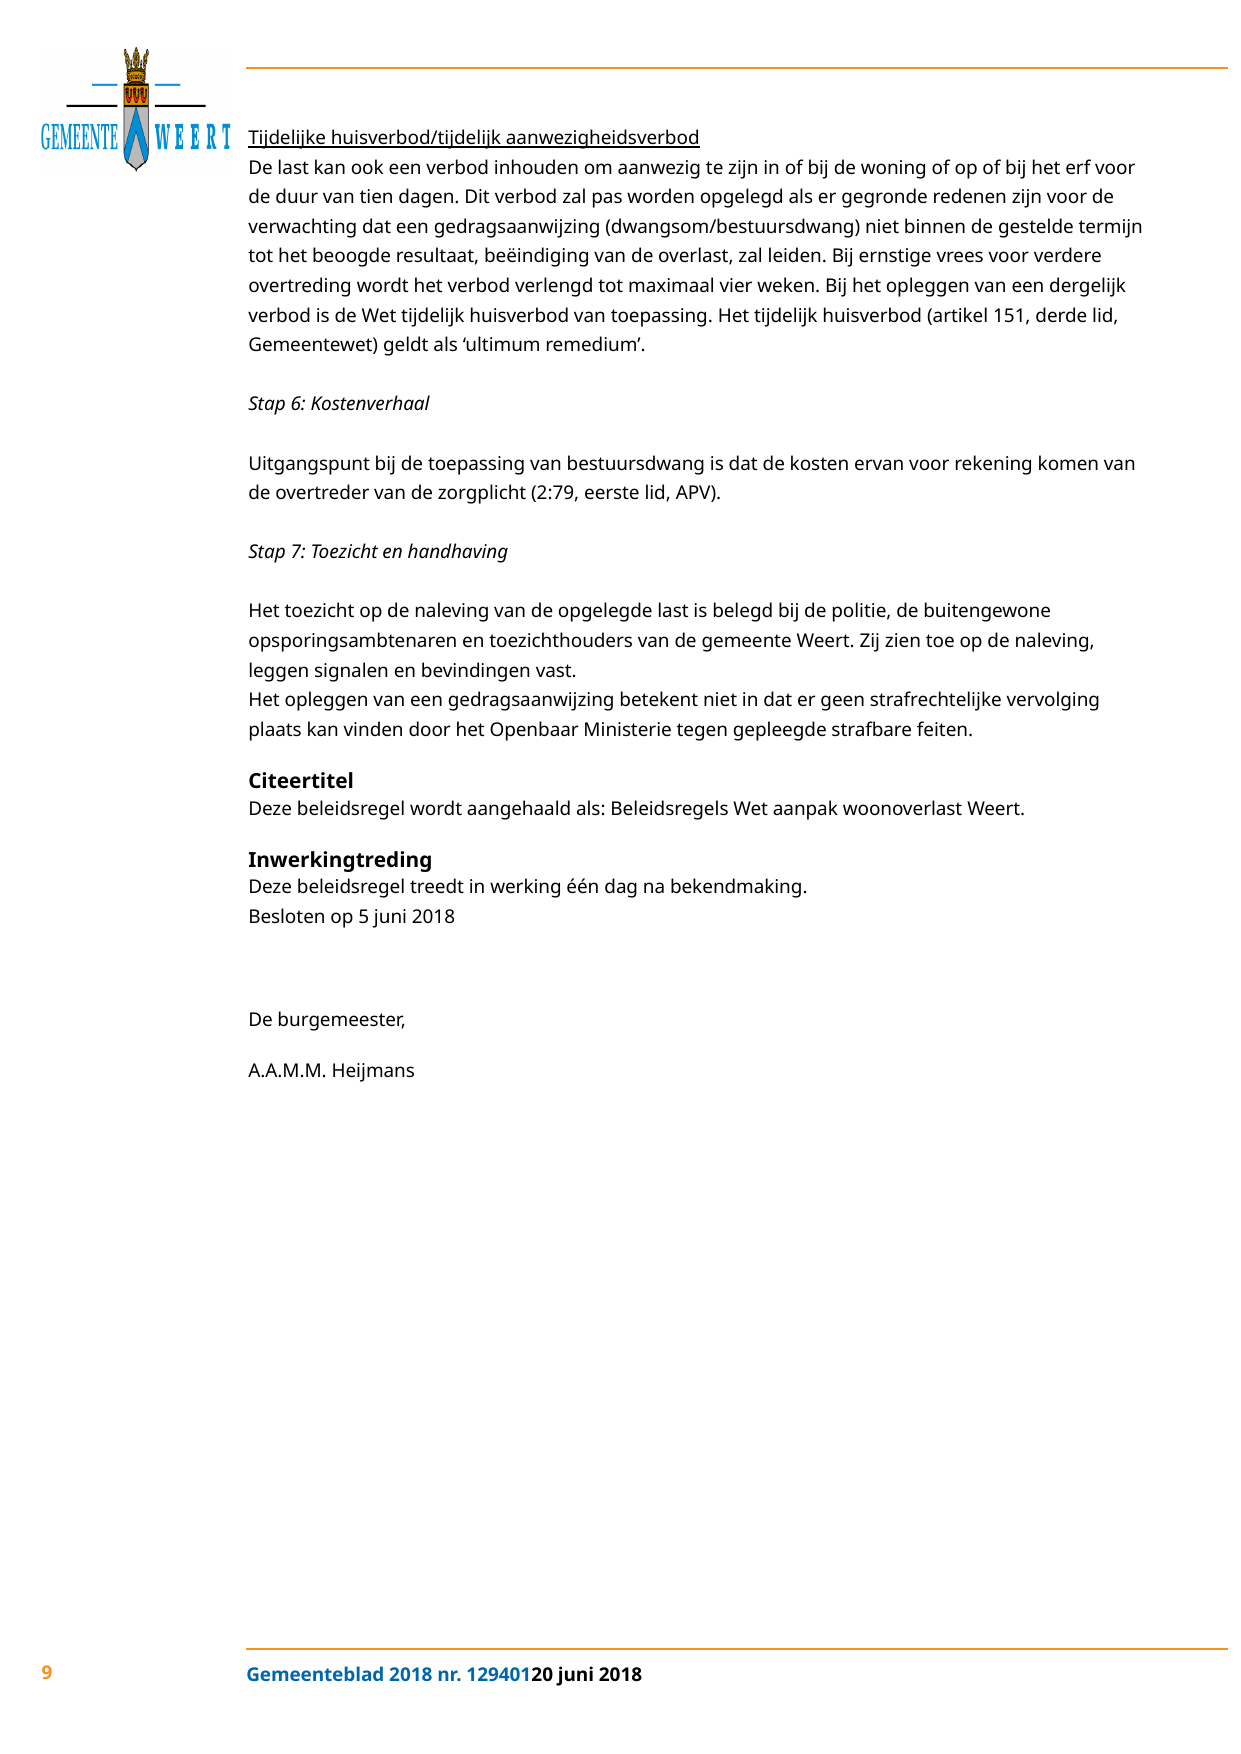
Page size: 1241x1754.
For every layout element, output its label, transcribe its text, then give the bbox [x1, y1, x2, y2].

text A.A.M.M. Heijmans [248, 1058, 1152, 1083]
text Citeertitel [248, 766, 1152, 795]
text Deze beleidsregel wordt aangehaald als: Beleidsregels Wet aanpak woonoverlast Weert. [248, 795, 1152, 821]
text De burgemeester, [248, 1006, 1152, 1032]
text Uitgangspunt bij de toepassing van bestuursdwang is dat de kosten ervan voor rekening komen van de overtreder van de zorgplicht (2:79, eerste lid, APV). [248, 450, 1152, 505]
text Deze beleidsregel treedt in werking één dag na bekendmaking. [248, 874, 1152, 899]
text Tijdelijke huisverbod/tijdelijk aanwezigheidsverbod [248, 124, 1152, 150]
text Stap 7: Toezicht en handhaving [248, 538, 1152, 564]
text Stap 6: Kostenverhaal [248, 391, 1152, 416]
text De last kan ook een verbod inhouden om aanwezig te zijn in of bij de woning of op of bij het erf voor de duur van tien dagen. Dit verbod zal pas worden opgelegd als er gegronde redenen zijn voor de verwachting dat een gedragsaanwijzing (dwangsom/bestuursdwang) niet binnen de gestelde termijn tot het beoogde resultaat, beëindiging van de overlast, zal leiden. Bij ernstige vrees voor verdere overtreding wordt het verbod verlengd tot maximaal vier weken. Bij het opleggen van een dergelijk verbod is de Wet tijdelijk huisverbod van toepassing. Het tijdelijk huisverbod (artikel 151, derde lid, Gemeentewet) geldt als ‘ultimum remedium’. [248, 154, 1152, 357]
text Het opleggen van een gedragsaanwijzing betekent niet in dat er geen strafrechtelijke vervolging plaats kan vinden door het Openbaar Ministerie tegen gepleegde strafbare feiten. [248, 686, 1152, 742]
picture [41, 47, 231, 172]
text Het toezicht op de naleving van de opgelegde last is belegd bij de politie, de buitengewone opsporingsambtenaren en toezichthouders van de gemeente Weert. Zij zien toe op de naleving, leggen signalen en bevindingen vast. [248, 598, 1152, 683]
text Inwerkingtreding [248, 845, 1152, 874]
text Besloten op 5 juni 2018 [248, 903, 1152, 929]
